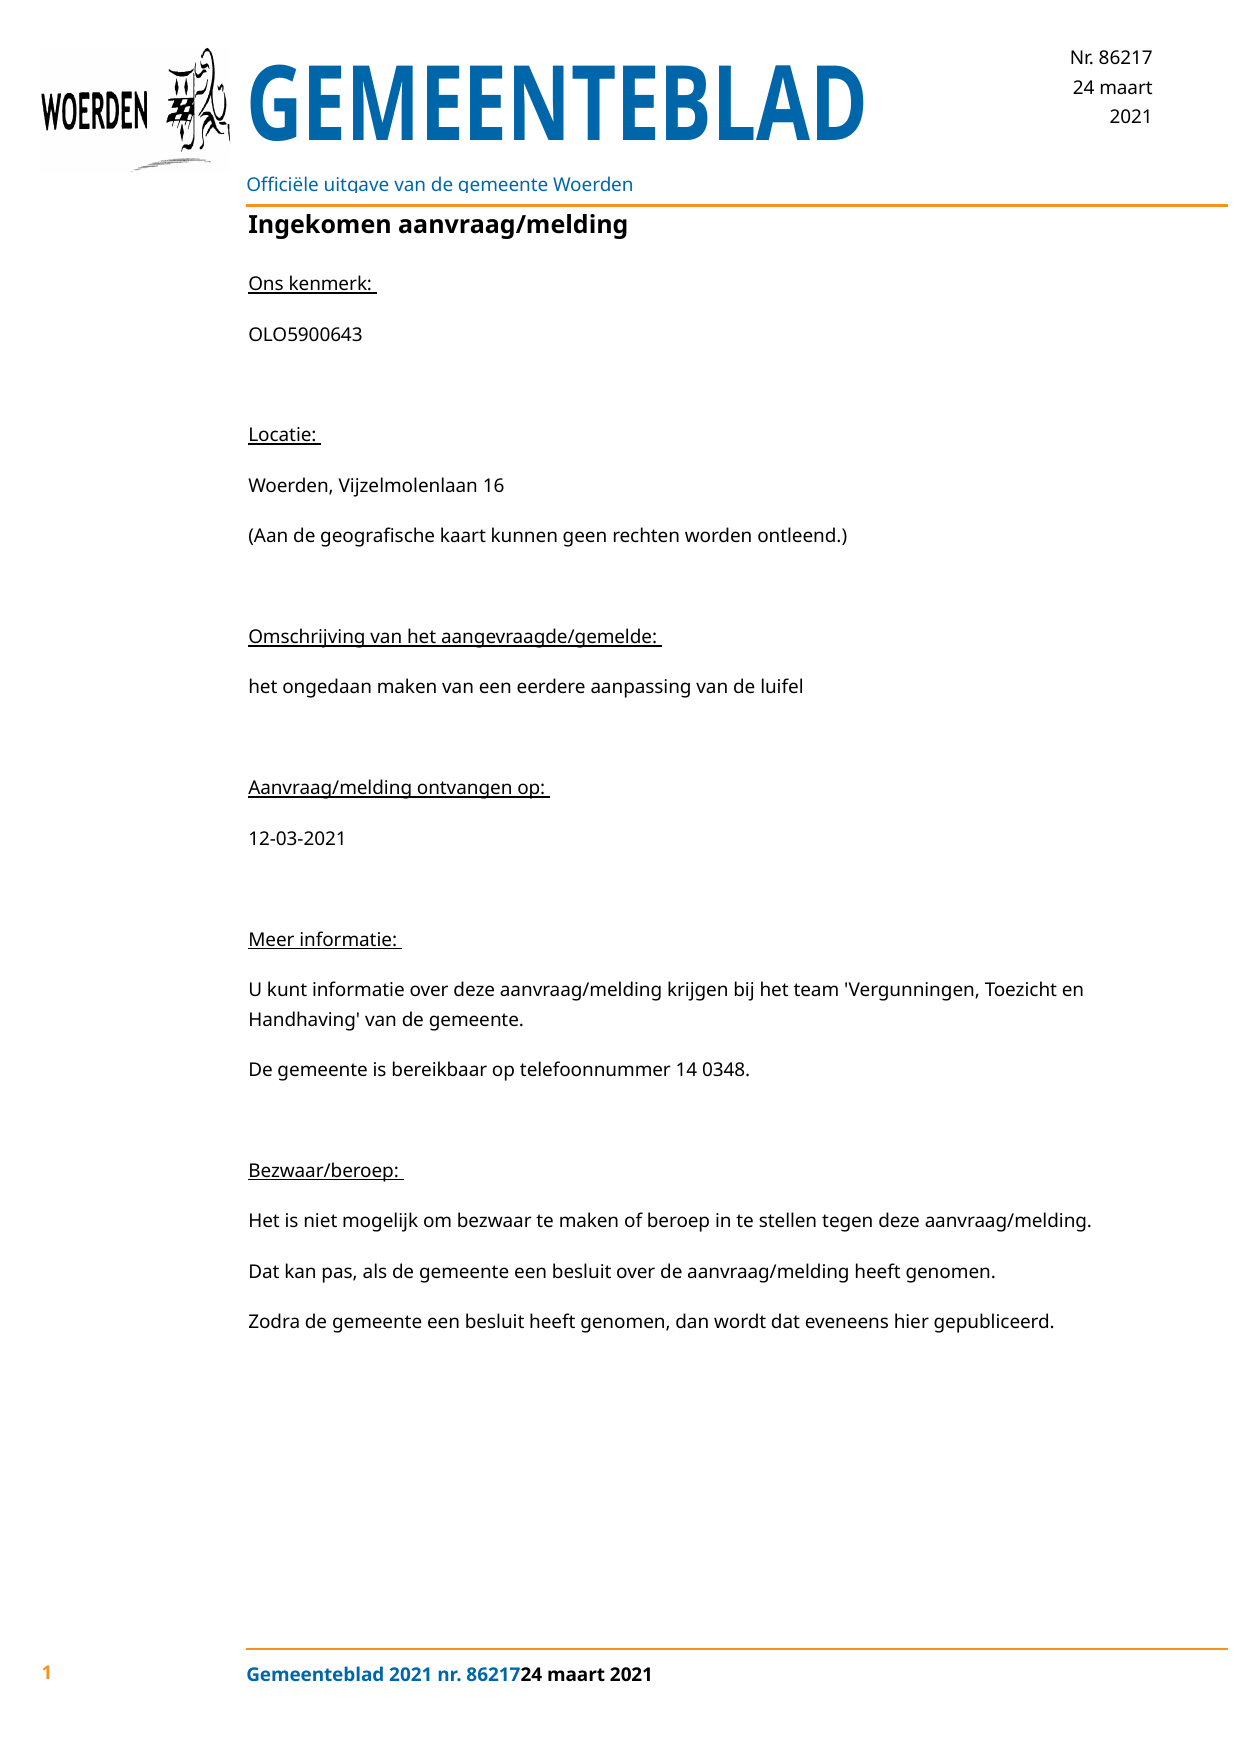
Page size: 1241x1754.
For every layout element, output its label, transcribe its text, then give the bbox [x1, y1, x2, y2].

text Aanvraag/melding ontvangen op: [248, 774, 1152, 800]
text Dat kan pas, als de gemeente een besluit over de aanvraag/melding heeft genomen. [248, 1258, 1152, 1283]
text Ons kenmerk: [248, 270, 1152, 296]
text Zodra de gemeente een besluit heeft genomen, dan wordt dat eveneens hier gepubliceerd. [248, 1308, 1152, 1334]
text Locatie: [248, 422, 1152, 447]
text Woerden, Vijzelmolenlaan 16 [248, 472, 1152, 498]
picture [41, 47, 231, 172]
text het ongedaan maken van een eerdere aanpassing van de luifel [248, 674, 1152, 699]
text Ingekomen aanvraag/melding [248, 207, 1152, 241]
text U kunt informatie over deze aanvraag/melding krijgen bij het team 'Vergunningen, Toezicht en Handhaving' van de gemeente. [248, 976, 1152, 1031]
text Bezwaar/beroep: [248, 1157, 1152, 1183]
text OLO5900643 [248, 321, 1152, 346]
text Omschrijving van het aangevraagde/gemelde: [248, 623, 1152, 649]
text 12-03-2021 [248, 825, 1152, 851]
text Het is niet mogelijk om bezwaar te maken of beroep in te stellen tegen deze aanvraag/melding. [248, 1207, 1152, 1233]
text Meer informatie: [248, 926, 1152, 951]
text De gemeente is bereikbaar op telefoonnummer 14 0348. [248, 1056, 1152, 1082]
text (Aan de geografische kaart kunnen geen rechten worden ontleend.) [248, 522, 1152, 548]
